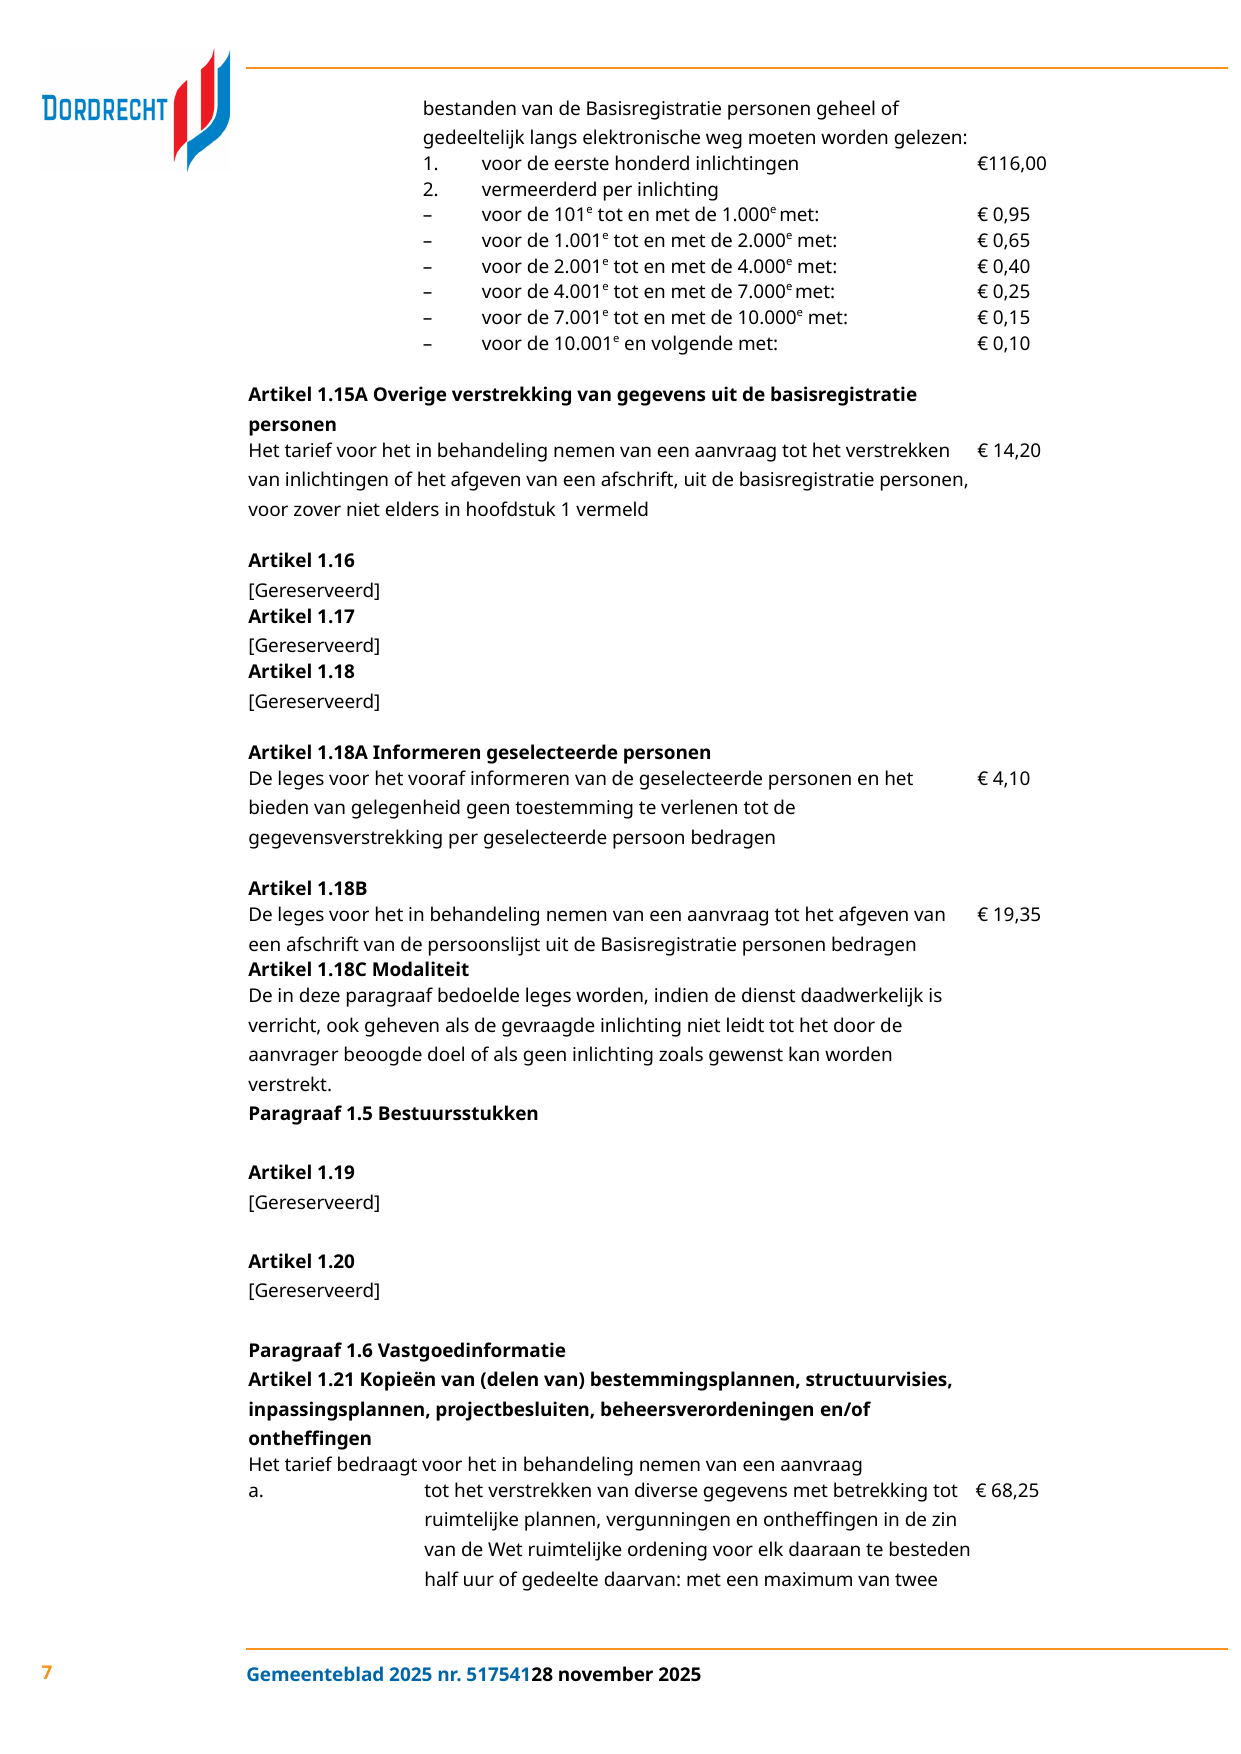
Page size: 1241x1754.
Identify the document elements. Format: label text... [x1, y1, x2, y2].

table_cell [248, 227, 423, 253]
table_cell € 0,95 [977, 202, 1152, 227]
table_cell Artikel 1.17 [Gereserveerd] [248, 603, 977, 658]
table_cell [248, 279, 423, 304]
table_cell [248, 850, 977, 876]
table_header Artikel 1.21 Kopieën van (delen van) bestemmingsplannen, structuurvisies, inpassingsplannen, projectbesluiten, beheersverordeningen en/of ontheffingen [248, 1366, 975, 1451]
table_cell [248, 356, 977, 382]
table_cell [248, 253, 423, 279]
table_cell [977, 95, 1152, 150]
table_cell Artikel 1.18 [Gereserveerd] [248, 658, 977, 713]
table_cell [977, 714, 1152, 739]
table_cell € 0,10 [977, 330, 1152, 356]
table_cell €116,00 [977, 150, 1152, 176]
table_cell voor de 101e tot en met de 1.000e met: [423, 202, 977, 227]
text [Gereserveerd] [248, 1278, 1152, 1303]
table_cell bestanden van de Basisregistratie personen geheel of gedeeltelijk langs elektronische weg moeten worden gelezen: [423, 95, 977, 150]
table_cell voor de 7.001e tot en met de 10.000e met: [423, 305, 977, 330]
table_cell a. [248, 1477, 424, 1592]
text [Gereserveerd] [248, 1189, 1152, 1214]
table_cell [248, 202, 423, 227]
table_cell Het tarief bedraagt voor het in behandeling nemen van een aanvraag [248, 1451, 975, 1477]
table_cell Artikel 1.18C Modaliteit [248, 957, 977, 982]
table_cell voor de 2.001e tot en met de 4.000e met: [423, 253, 977, 279]
table_cell De leges voor het in behandeling nemen van een aanvraag tot het afgeven van een afschrift van de persoonslijst uit de Basisregistratie personen bedragen [248, 901, 977, 957]
table_cell [248, 305, 423, 330]
table_cell tot het verstrekken van diverse gegevens met betrekking tot ruimtelijke plannen, vergunningen en ontheffingen in de zin van de Wet ruimtelijke ordening voor elk daaraan te besteden half uur of gedeelte daarvan: met een maximum van twee [424, 1477, 975, 1592]
table_cell [248, 95, 423, 150]
table_cell € 0,25 [977, 279, 1152, 304]
text Artikel 1.19 [248, 1159, 1152, 1185]
table_cell Het tarief voor het in behandeling nemen van een aanvraag tot het verstrekken van inlichtingen of het afgeven van een afschrift, uit de basisregistratie personen, voor zover niet elders in hoofdstuk 1 vermeld [248, 437, 977, 522]
table_cell voor de 4.001e tot en met de 7.000e met: [423, 279, 977, 304]
table_cell [248, 330, 423, 356]
table_cell [977, 850, 1152, 876]
text Artikel 1.20 [248, 1248, 1152, 1274]
table_cell voor de eerste honderd inlichtingen [423, 150, 977, 176]
table_cell De leges voor het vooraf informeren van de geselecteerde personen en het bieden van gelegenheid geen toestemming te verlenen tot de gegevensverstrekking per geselecteerde persoon bedragen [248, 765, 977, 850]
table_cell [248, 150, 423, 176]
picture [41, 47, 231, 172]
table_cell [977, 983, 1152, 1097]
table_cell [248, 714, 977, 739]
table_cell [977, 739, 1152, 765]
table_cell [977, 522, 1152, 548]
table_cell [977, 603, 1152, 658]
table_cell [977, 176, 1152, 202]
table_cell € 4,10 [977, 765, 1152, 850]
table_cell voor de 1.001e tot en met de 2.000e met: [423, 227, 977, 253]
text Paragraaf 1.6 Vastgoedinformatie [248, 1337, 1152, 1362]
table_cell € 0,65 [977, 227, 1152, 253]
table_cell [248, 522, 977, 548]
table_cell € 68,25 [975, 1477, 1152, 1592]
table_cell [977, 957, 1152, 982]
table_cell [977, 658, 1152, 713]
table_header [975, 1366, 1152, 1451]
table_cell [977, 876, 1152, 901]
table_cell € 0,40 [977, 253, 1152, 279]
table_cell Artikel 1.18B [248, 876, 977, 901]
table_cell Artikel 1.15A Overige verstrekking van gegevens uit de basisregistratie personen [248, 382, 977, 437]
table_cell € 19,35 [977, 901, 1152, 957]
table_cell [977, 548, 1152, 603]
table_cell Artikel 1.16 [Gereserveerd] [248, 548, 977, 603]
table_cell € 0,15 [977, 305, 1152, 330]
table_cell € 14,20 [977, 437, 1152, 522]
text Paragraaf 1.5 Bestuursstukken [248, 1100, 1152, 1126]
table_cell vermeerderd per inlichting [423, 176, 977, 202]
table_cell [977, 356, 1152, 382]
table_cell voor de 10.001e en volgende met: [423, 330, 977, 356]
table_cell [975, 1451, 1152, 1477]
table_cell [977, 382, 1152, 437]
table_cell [248, 176, 423, 202]
table_cell Artikel 1.18A Informeren geselecteerde personen [248, 739, 977, 765]
table_cell De in deze paragraaf bedoelde leges worden, indien de dienst daadwerkelijk is verricht, ook geheven als de gevraagde inlichting niet leidt tot het door de aanvrager beoogde doel of als geen inlichting zoals gewenst kan worden verstrekt. [248, 983, 977, 1097]
